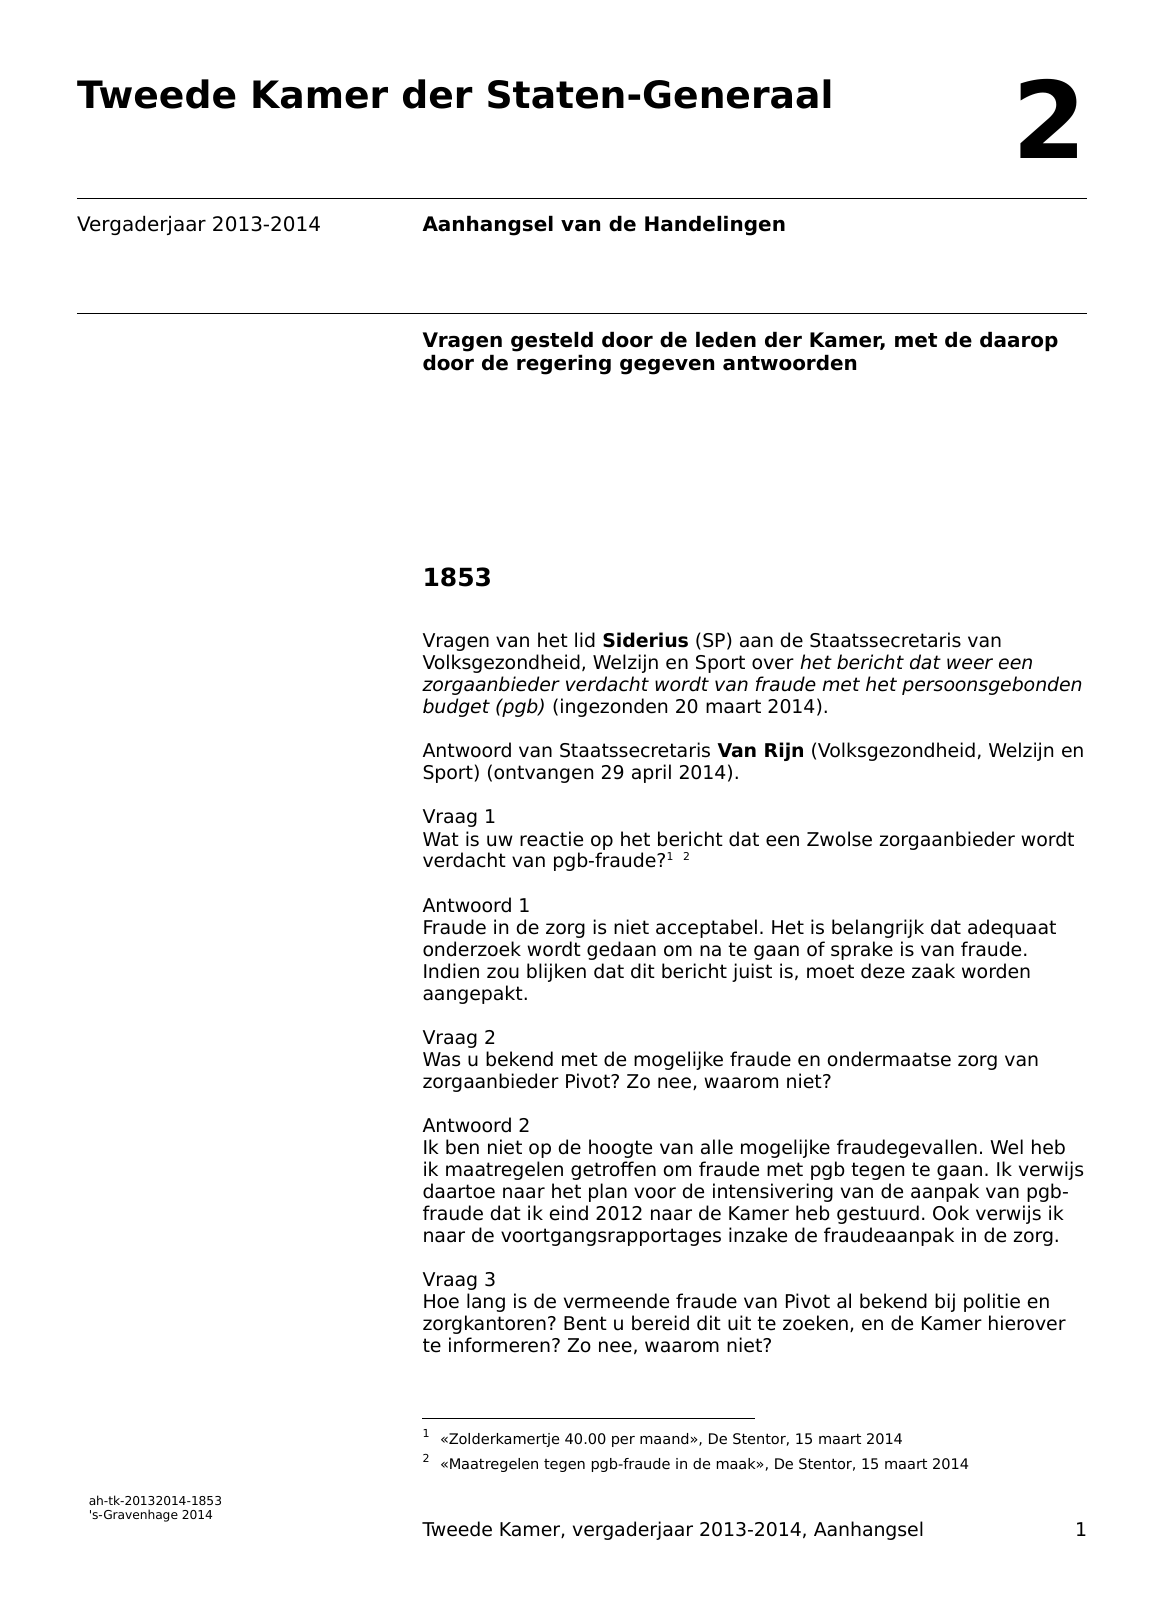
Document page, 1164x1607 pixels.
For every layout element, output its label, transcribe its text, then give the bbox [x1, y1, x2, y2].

text Was u bekend met de mogelijke fraude en ondermaatse zorg van zorgaanbieder Pivot? Zo nee, waarom niet? [422, 1049, 1087, 1093]
text Antwoord 2 [422, 1115, 1087, 1137]
text Vragen van het lid Siderius (SP) aan de Staatssecretaris van Volksgezondheid, Welzijn en Sport over het bericht dat weer een zorgaanbieder verdacht wordt van fraude met het persoonsgebonden budget (pgb) (ingezonden 20 maart 2014). [422, 630, 1087, 718]
text Vraag 3 [422, 1269, 1087, 1291]
text «Zolderkamertje 40.00 per maand», De Stentor, 15 maart 2014 [422, 1427, 1087, 1449]
table_cell Vergaderjaar 2013-2014 [77, 199, 422, 313]
table_cell [77, 314, 422, 375]
text Hoe lang is de vermeende fraude van Pivot al bekend bij politie en zorgkantoren? Bent u bereid dit uit te zoeken, en de Kamer hierover te informeren? Zo nee, waarom niet? [422, 1291, 1087, 1357]
table_header Tweede Kamer der Staten-Generaal [77, 59, 886, 198]
text ah-tk-20132014-1853 [88, 1494, 323, 1508]
table_cell Vragen gesteld door de leden der Kamer, met de daarop door de regering gegeven antwoorden [422, 314, 1087, 375]
text Vraag 1 [422, 806, 1087, 828]
text 's-Gravenhage 2014 [88, 1508, 323, 1522]
text Wat is uw reactie op het bericht dat een Zwolse zorgaanbieder wordt verdacht van pgb-fraude? [422, 828, 1087, 872]
text Antwoord van Staatssecretaris Van Rijn (Volksgezondheid, Welzijn en Sport) (ontvangen 29 april 2014). [422, 740, 1087, 784]
text «Maatregelen tegen pgb-fraude in de maak», De Stentor, 15 maart 2014 [422, 1452, 1087, 1474]
table_header 2 [886, 59, 1087, 198]
text Ik ben niet op de hoogte van alle mogelijke fraudegevallen. Wel heb ik maatregelen getroffen om fraude met pgb tegen te gaan. Ik verwijs daartoe naar het plan voor de intensivering van de aanpak van pgb-fraude dat ik eind 2012 naar de Kamer heb gestuurd. Ook verwijs ik naar de voortgangsrapportages inzake de fraudeaanpak in de zorg. [422, 1137, 1087, 1247]
text 1853 [422, 563, 1087, 592]
table_cell Aanhangsel van de Handelingen [422, 199, 1087, 313]
text Vraag 2 [422, 1027, 1087, 1049]
text Antwoord 1 [422, 894, 1087, 917]
text Fraude in de zorg is niet acceptabel. Het is belangrijk dat adequaat onderzoek wordt gedaan om na te gaan of sprake is van fraude. Indien zou blijken dat dit bericht juist is, moet deze zaak worden aangepakt. [422, 917, 1087, 1004]
